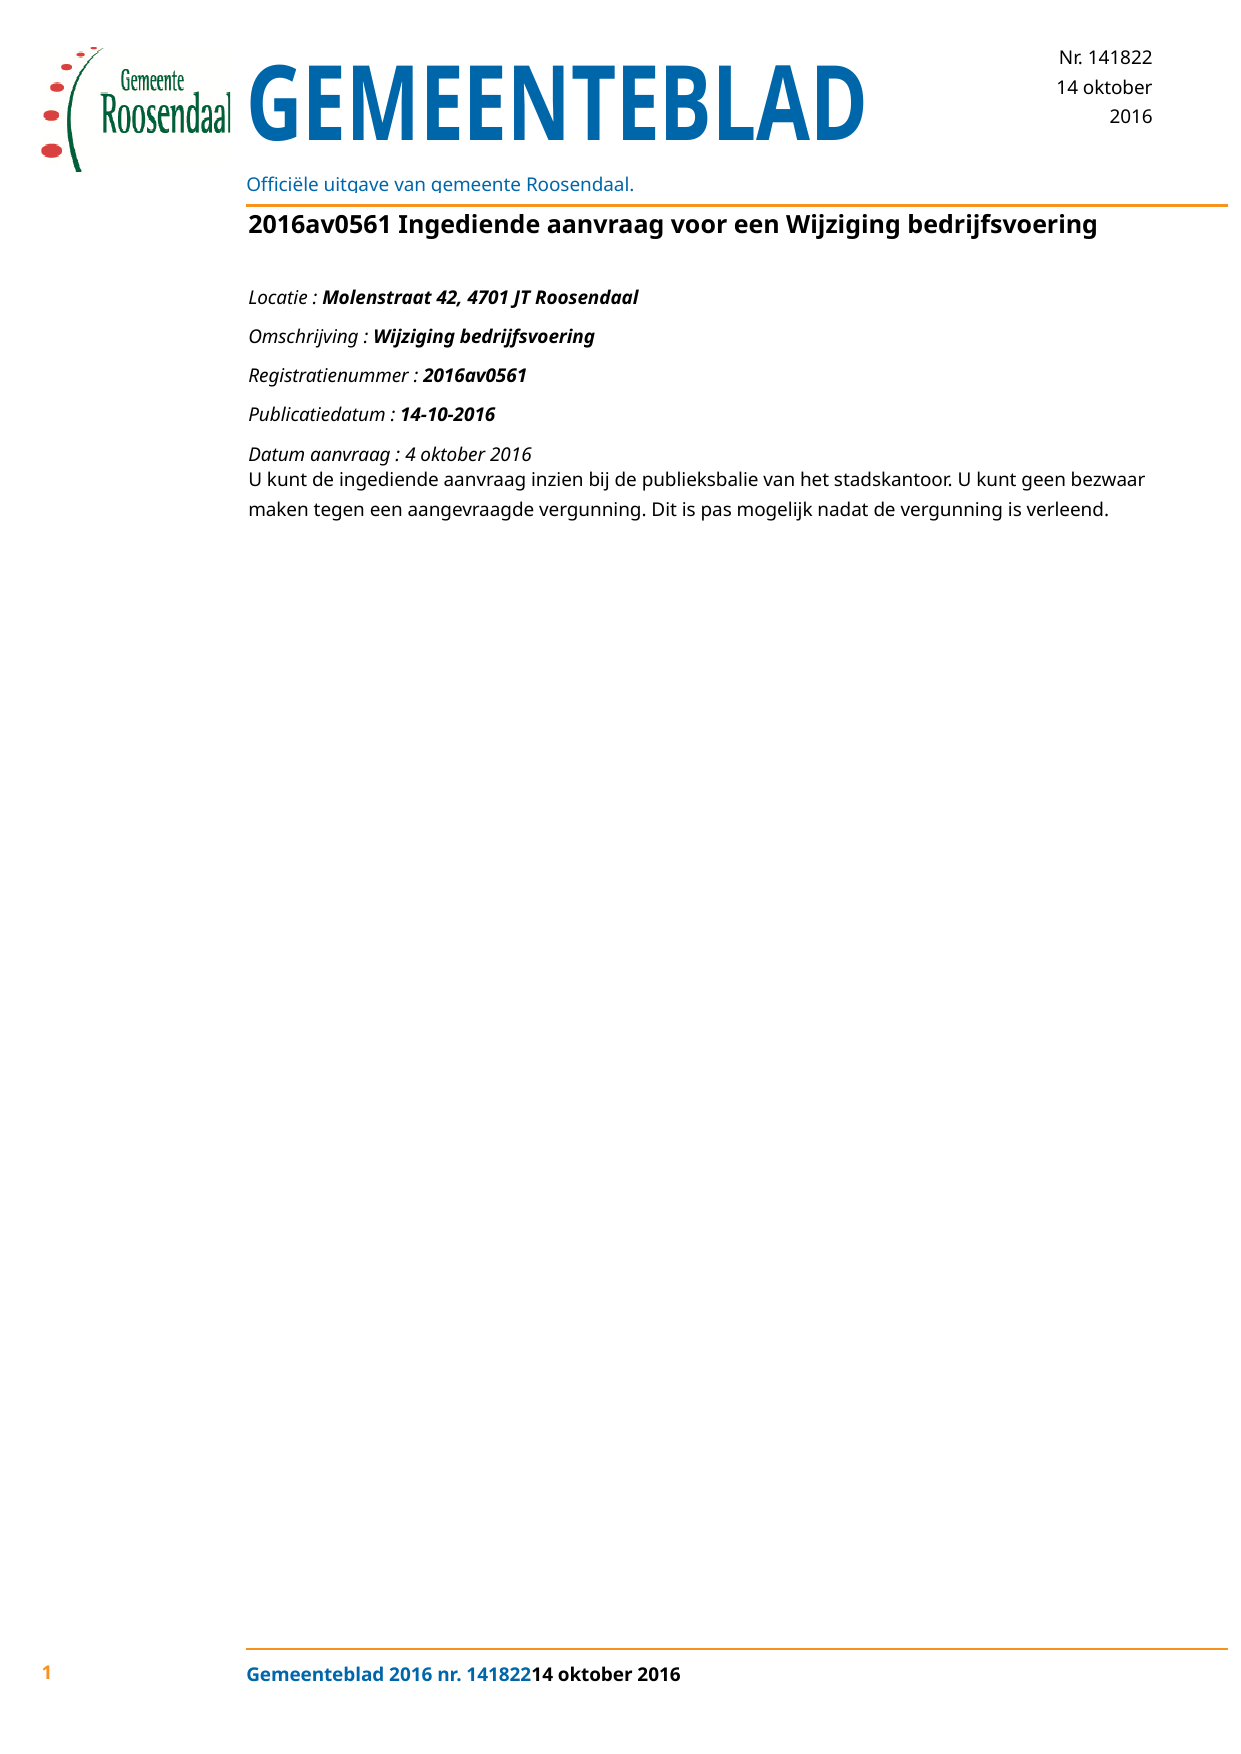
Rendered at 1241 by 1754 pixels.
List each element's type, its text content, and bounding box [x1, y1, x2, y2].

text Omschrijving : Wijziging bedrijfsvoering [248, 323, 1152, 349]
text 2016av0561 Ingediende aanvraag voor een Wijziging bedrijfsvoering [248, 207, 1152, 241]
text U kunt de ingediende aanvraag inzien bij de publieksbalie van het stadskantoor. U kunt geen bezwaar maken tegen een aangevraagde vergunning. Dit is pas mogelijk nadat de vergunning is verleend. [248, 467, 1152, 522]
text Publicatiedatum : 14-10-2016 [248, 402, 1152, 427]
text Registratienummer : 2016av0561 [248, 362, 1152, 388]
text Datum aanvraag : 4 oktober 2016 [248, 441, 1152, 467]
text Locatie : Molenstraat 42, 4701 JT Roosendaal [248, 284, 1152, 309]
picture [41, 47, 231, 172]
